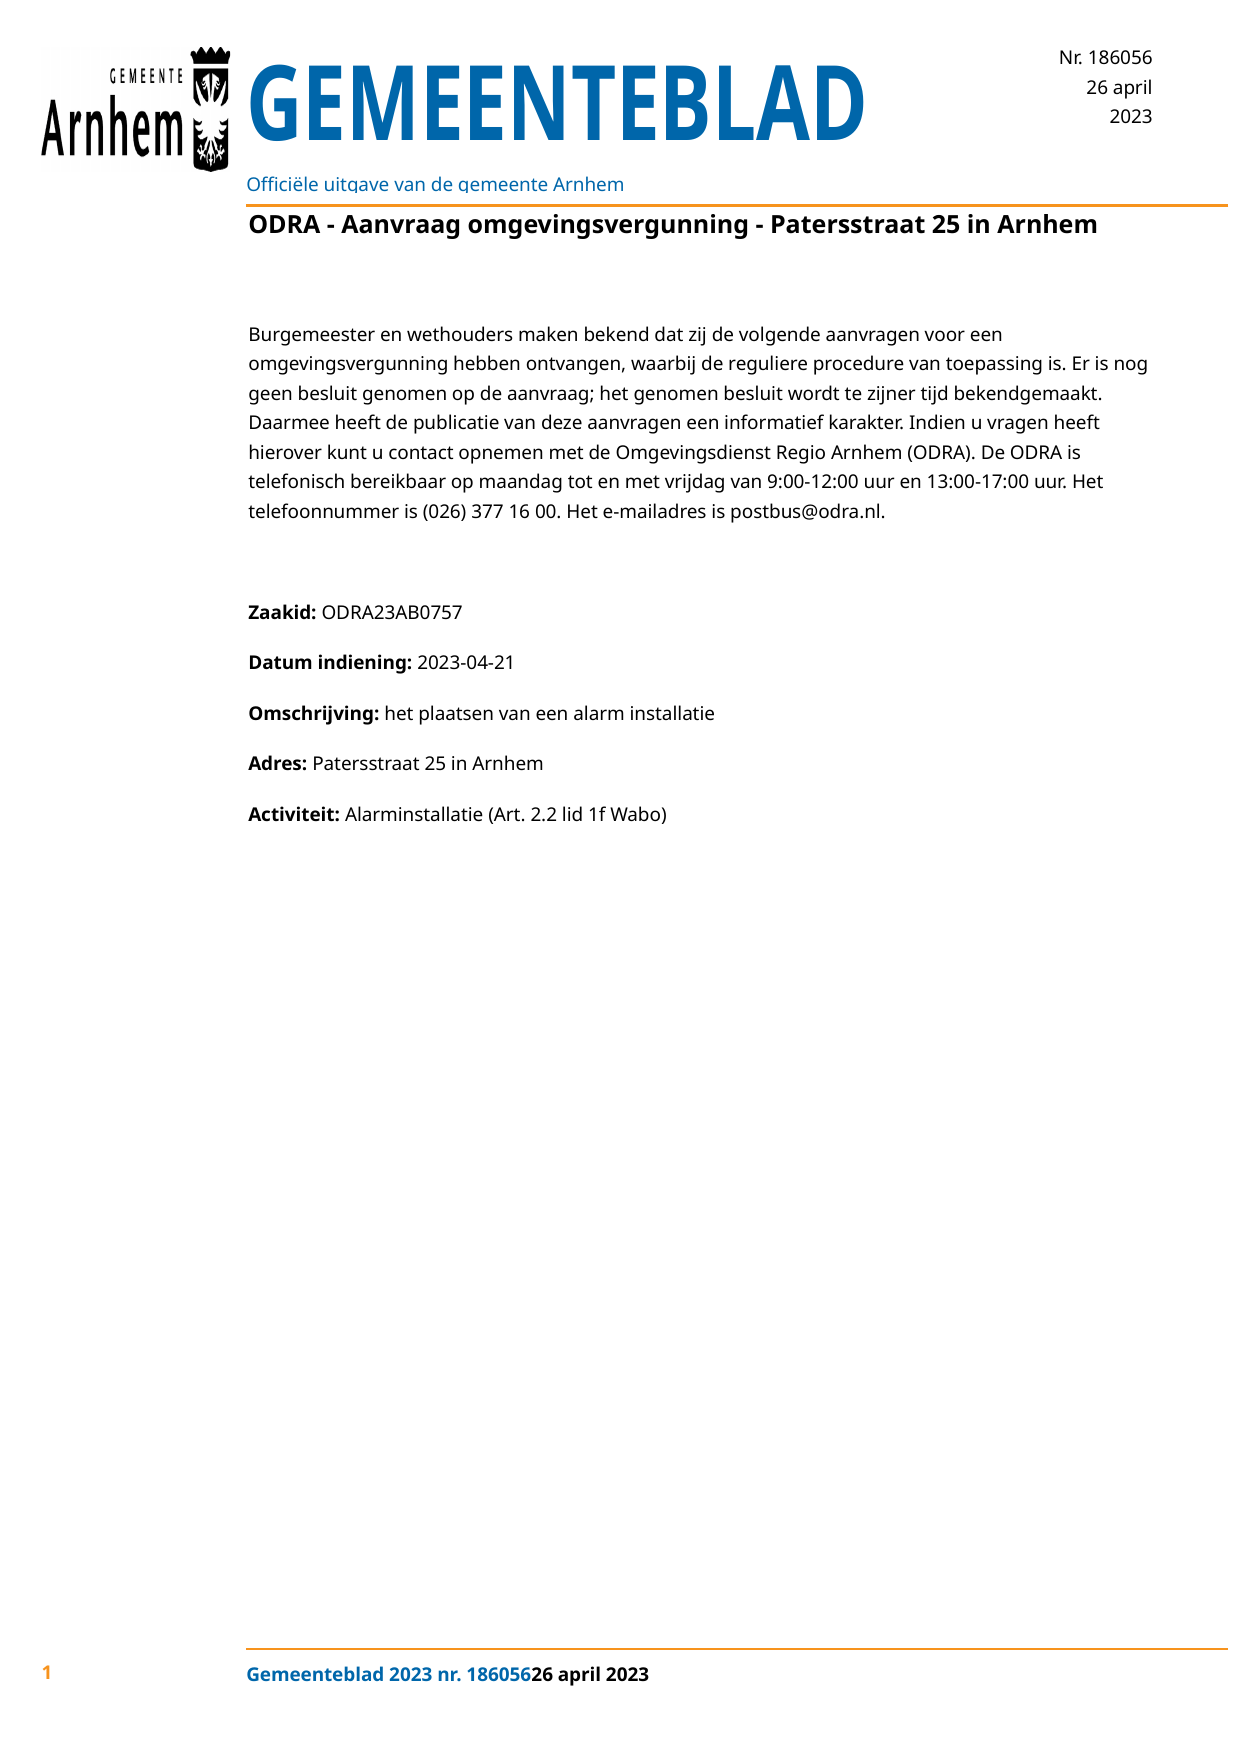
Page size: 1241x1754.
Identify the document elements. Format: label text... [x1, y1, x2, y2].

picture [41, 47, 231, 172]
text Omschrijving: het plaatsen van een alarm installatie [248, 700, 1152, 726]
text ODRA - Aanvraag omgevingsvergunning - Patersstraat 25 in Arnhem [248, 207, 1152, 241]
text Burgemeester en wethouders maken bekend dat zij de volgende aanvragen voor een omgevingsvergunning hebben ontvangen, waarbij de reguliere procedure van toepassing is. Er is nog geen besluit genomen op de aanvraag; het genomen besluit wordt te zijner tijd bekendgemaakt. Daarmee heeft de publicatie van deze aanvragen een informatief karakter. Indien u vragen heeft hierover kunt u contact opnemen met de Omgevingsdienst Regio Arnhem (ODRA). De ODRA is telefonisch bereikbaar op maandag tot en met vrijdag van 9:00-12:00 uur en 13:00-17:00 uur. Het telefoonnummer is (026) 377 16 00. Het e-mailadres is postbus@odra.nl. [248, 321, 1152, 524]
text Datum indiening: 2023-04-21 [248, 649, 1152, 675]
text Adres: Patersstraat 25 in Arnhem [248, 750, 1152, 776]
text Zaakid: ODRA23AB0757 [248, 599, 1152, 625]
text Activiteit: Alarminstallatie (Art. 2.2 lid 1f Wabo) [248, 801, 1152, 826]
